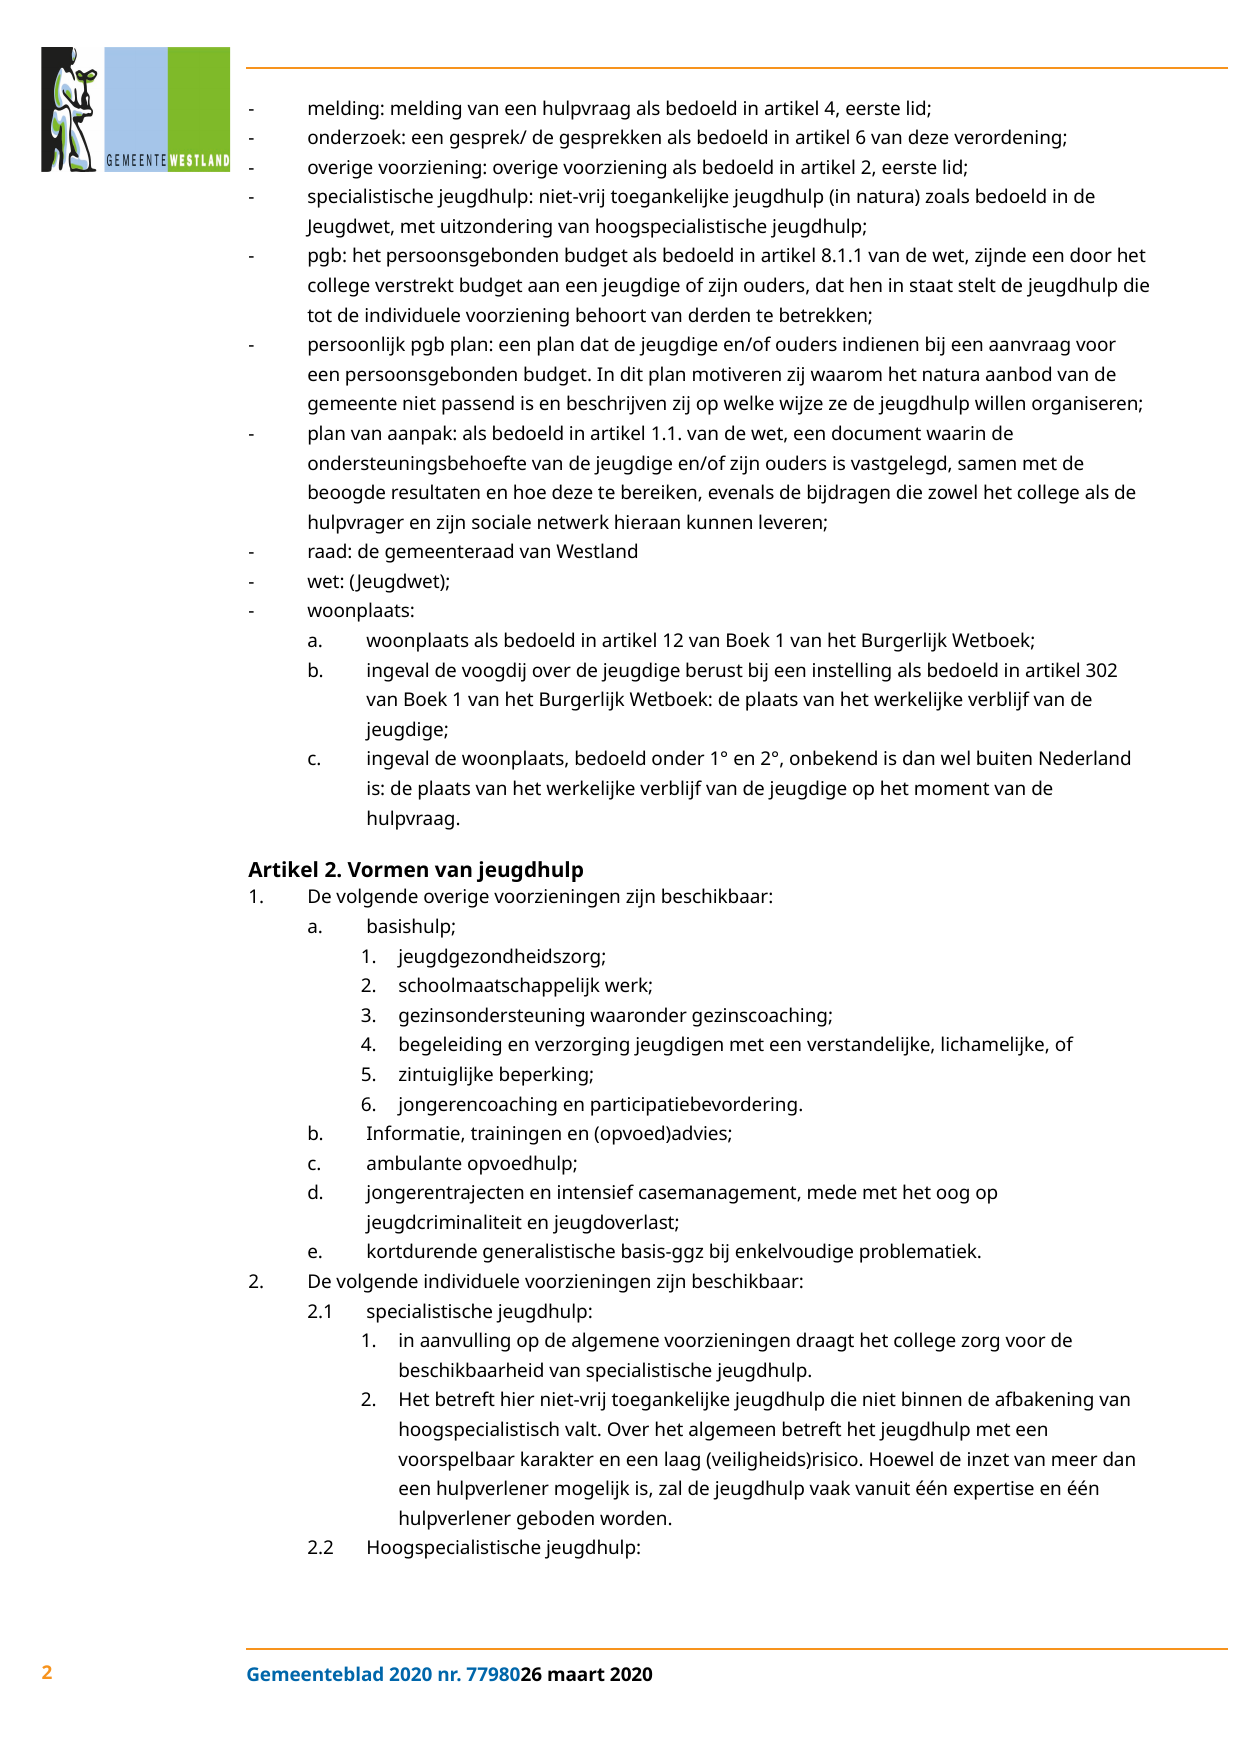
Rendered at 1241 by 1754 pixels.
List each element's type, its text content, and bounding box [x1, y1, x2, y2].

text Artikel 2. Vormen van jeugdhulp [248, 855, 1152, 884]
list onderzoek: een gesprek/ de gesprekken als bedoeld in artikel 6 van deze verordening; [248, 124, 1152, 150]
list jongerencoaching en participatiebevordering. [361, 1091, 1152, 1116]
list woonplaats als bedoeld in artikel 12 van Boek 1 van het Burgerlijk Wetboek; [307, 627, 1152, 653]
list melding: melding van een hulpvraag als bedoeld in artikel 4, eerste lid; [248, 95, 1152, 121]
list Het betreft hier niet-vrij toegankelijke jeugdhulp die niet binnen de afbakening van hoogspecialistisch valt. Over het algemeen betreft het jeugdhulp met een voorspelbaar karakter en een laag (veiligheids)risico. Hoewel de inzet van meer dan een hulpverlener mogelijk is, zal de jeugdhulp vaak vanuit één expertise en één hulpverlener geboden worden. [361, 1387, 1152, 1531]
list specialistische jeugdhulp: [307, 1298, 1152, 1323]
list zintuiglijke beperking; [361, 1061, 1152, 1087]
picture [41, 47, 231, 172]
list basishulp; [307, 913, 1152, 939]
list Informatie, trainingen en (opvoed)advies; [307, 1120, 1152, 1146]
list schoolmaatschappelijk werk; [361, 972, 1152, 998]
list kortdurende generalistische basis-ggz bij enkelvoudige problematiek. [307, 1239, 1152, 1264]
list wet: (Jeugdwet); [248, 568, 1152, 594]
list pgb: het persoonsgebonden budget als bedoeld in artikel 8.1.1 van de wet, zijnde een door het college verstrekt budget aan een jeugdige of zijn ouders, dat hen in staat stelt de jeugdhulp die tot de individuele voorziening behoort van derden te betrekken; [248, 243, 1152, 328]
list raad: de gemeenteraad van Westland [248, 538, 1152, 564]
list ingeval de woonplaats, bedoeld onder 1° en 2°, onbekend is dan wel buiten Nederland is: de plaats van het werkelijke verblijf van de jeugdige op het moment van de hulpvraag. [307, 746, 1152, 831]
list woonplaats: [248, 598, 1152, 623]
list De volgende individuele voorzieningen zijn beschikbaar: [248, 1268, 1152, 1294]
list specialistische jeugdhulp: niet-vrij toegankelijke jeugdhulp (in natura) zoals bedoeld in de Jeugdwet, met uitzondering van hoogspecialistische jeugdhulp; [248, 183, 1152, 239]
list persoonlijk pgb plan: een plan dat de jeugdige en/of ouders indienen bij een aanvraag voor een persoonsgebonden budget. In dit plan motiveren zij waarom het natura aanbod van de gemeente niet passend is en beschrijven zij op welke wijze ze de jeugdhulp willen organiseren; [248, 331, 1152, 416]
list in aanvulling op de algemene voorzieningen draagt het college zorg voor de beschikbaarheid van specialistische jeugdhulp. [361, 1327, 1152, 1383]
list De volgende overige voorzieningen zijn beschikbaar: [248, 884, 1152, 909]
list begeleiding en verzorging jeugdigen met een verstandelijke, lichamelijke, of [361, 1032, 1152, 1057]
list jongerentrajecten en intensief casemanagement, mede met het oog op jeugdcriminaliteit en jeugdoverlast; [307, 1179, 1152, 1235]
list Hoogspecialistische jeugdhulp: [307, 1534, 1152, 1560]
list ambulante opvoedhulp; [307, 1150, 1152, 1176]
list gezinsondersteuning waaronder gezinscoaching; [361, 1002, 1152, 1028]
list ingeval de voogdij over de jeugdige berust bij een instelling als bedoeld in artikel 302 van Boek 1 van het Burgerlijk Wetboek: de plaats van het werkelijke verblijf van de jeugdige; [307, 657, 1152, 742]
list plan van aanpak: als bedoeld in artikel 1.1. van de wet, een document waarin de ondersteuningsbehoefte van de jeugdige en/of zijn ouders is vastgelegd, samen met de beoogde resultaten en hoe deze te bereiken, evenals de bijdragen die zowel het college als de hulpvrager en zijn sociale netwerk hieraan kunnen leveren; [248, 420, 1152, 535]
list overige voorziening: overige voorziening als bedoeld in artikel 2, eerste lid; [248, 154, 1152, 180]
list jeugdgezondheidszorg; [361, 943, 1152, 968]
